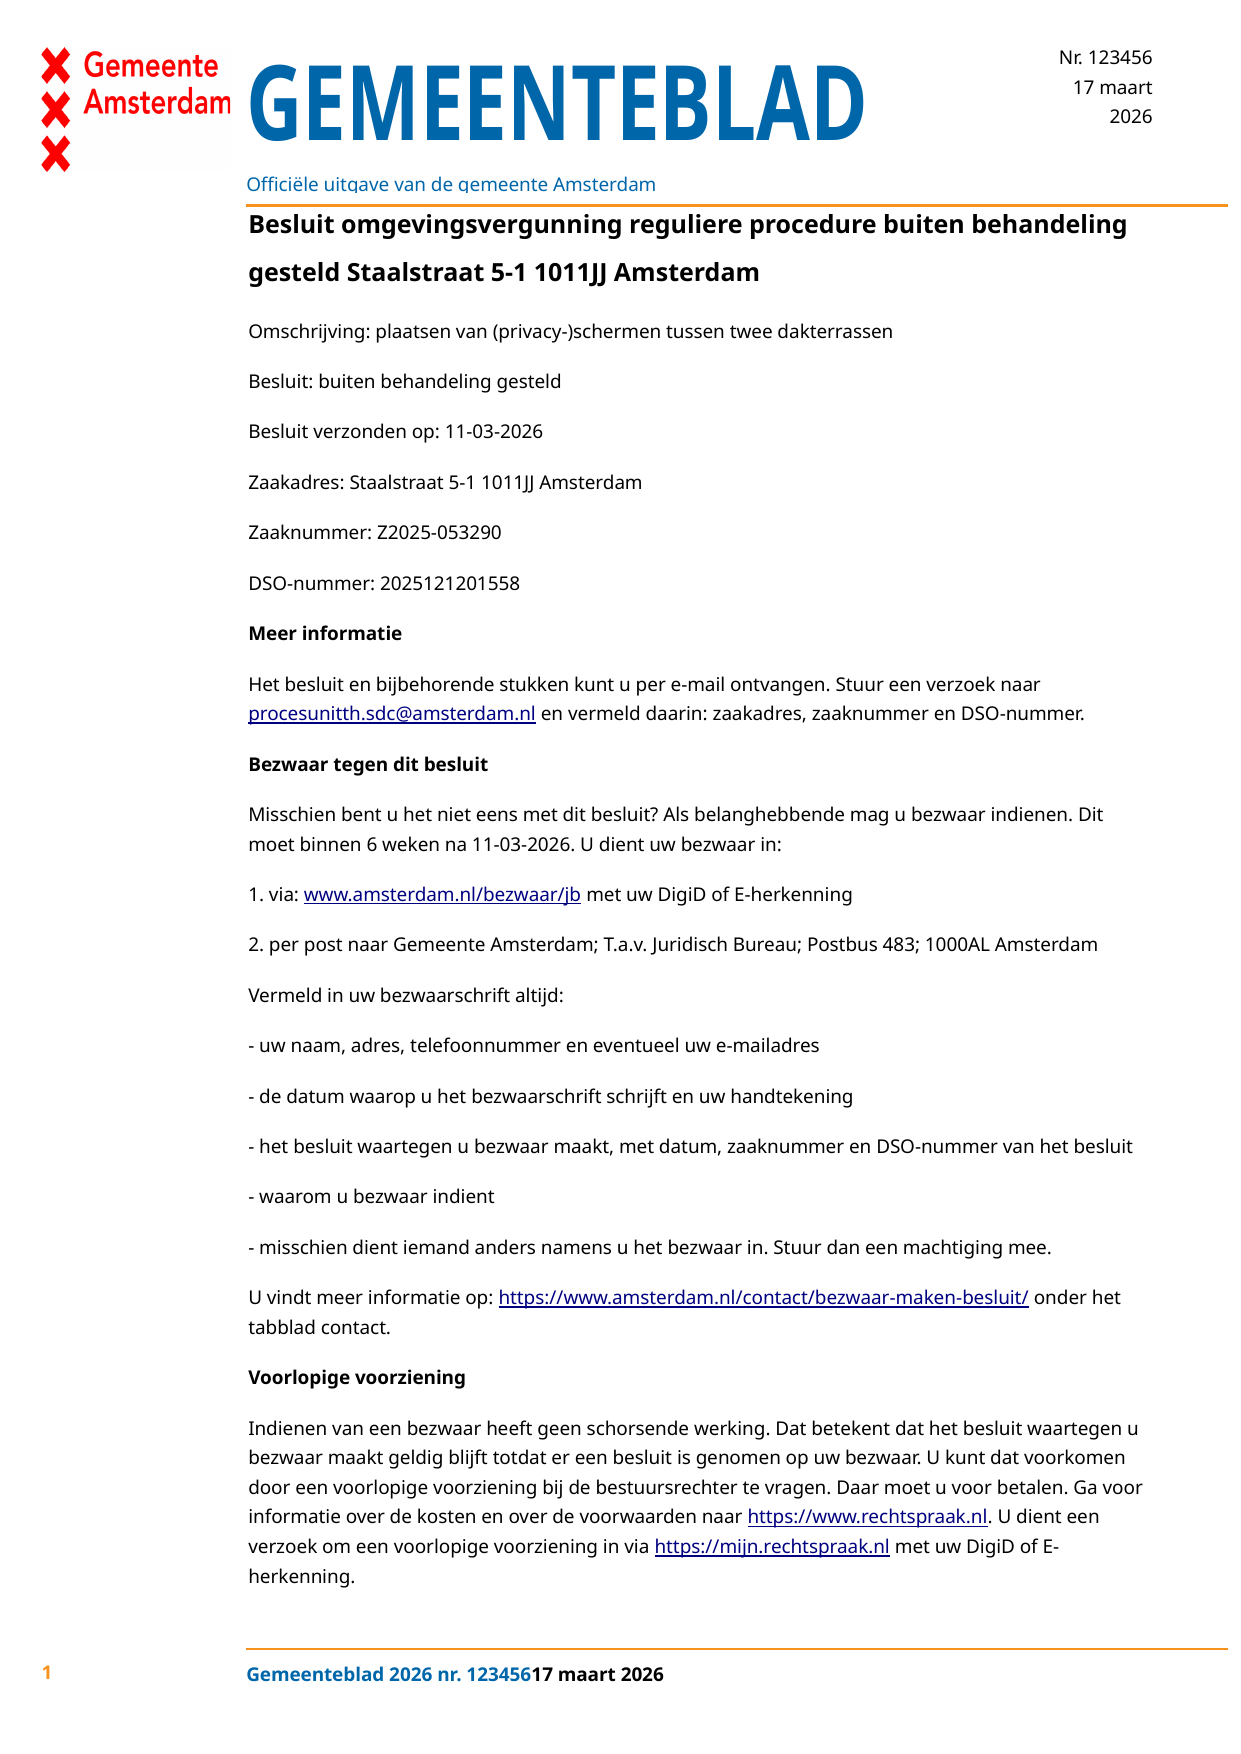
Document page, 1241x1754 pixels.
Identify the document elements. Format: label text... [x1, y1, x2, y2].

text DSO-nummer: 2025121201558 [248, 570, 1152, 596]
picture [41, 47, 231, 172]
text 2. per post naar Gemeente Amsterdam; T.a.v. Juridisch Bureau; Postbus 483; 1000AL Amsterdam [248, 932, 1152, 957]
text Misschien bent u het niet eens met dit besluit? Als belanghebbende mag u bezwaar indienen. Dit moet binnen 6 weken na 11-03-2026. U dient uw bezwaar in: [248, 801, 1152, 857]
text - uw naam, adres, telefoonnummer en eventueel uw e-mailadres [248, 1032, 1152, 1058]
text Meer informatie [248, 620, 1152, 646]
text - de datum waarop u het bezwaarschrift schrijft en uw handtekening [248, 1083, 1152, 1109]
text - waarom u bezwaar indient [248, 1184, 1152, 1209]
text - het besluit waartegen u bezwaar maakt, met datum, zaaknummer en DSO-nummer van het besluit [248, 1133, 1152, 1159]
text Voorlopige voorziening [248, 1364, 1152, 1390]
text - misschien dient iemand anders namens u het bezwaar in. Stuur dan een machtiging mee. [248, 1234, 1152, 1260]
text Bezwaar tegen dit besluit [248, 751, 1152, 777]
text Omschrijving: plaatsen van (privacy-)schermen tussen twee dakterrassen [248, 318, 1152, 344]
text U vindt meer informatie op: https://www.amsterdam.nl/contact/bezwaar-maken-besluit/ onder het tabblad contact. [248, 1284, 1152, 1340]
text Vermeld in uw bezwaarschrift altijd: [248, 982, 1152, 1008]
text Besluit omgevingsvergunning reguliere procedure buiten behandeling gesteld Staalstraat 5-1 1011JJ Amsterdam [248, 207, 1152, 288]
text Zaakadres: Staalstraat 5-1 1011JJ Amsterdam [248, 469, 1152, 495]
text Besluit: buiten behandeling gesteld [248, 368, 1152, 394]
text 1. via: www.amsterdam.nl/bezwaar/jb met uw DigiD of E-herkenning [248, 881, 1152, 907]
text Zaaknummer: Z2025-053290 [248, 519, 1152, 545]
text Het besluit en bijbehorende stukken kunt u per e-mail ontvangen. Stuur een verzoek naar procesunitth.sdc@amsterdam.nl en vermeld daarin: zaakadres, zaaknummer en DSO-nummer. [248, 671, 1152, 726]
text Besluit verzonden op: 11-03-2026 [248, 419, 1152, 444]
text Indienen van een bezwaar heeft geen schorsende werking. Dat betekent dat het besluit waartegen u bezwaar maakt geldig blijft totdat er een besluit is genomen op uw bezwaar. U kunt dat voorkomen door een voorlopige voorziening bij de bestuursrechter te vragen. Daar moet u voor betalen. Ga voor informatie over de kosten en over de voorwaarden naar https://www.rechtspraak.nl. U dient een verzoek om een voorlopige voorziening in via https://mijn.rechtspraak.nl met uw DigiD of E-herkenning. [248, 1415, 1152, 1589]
